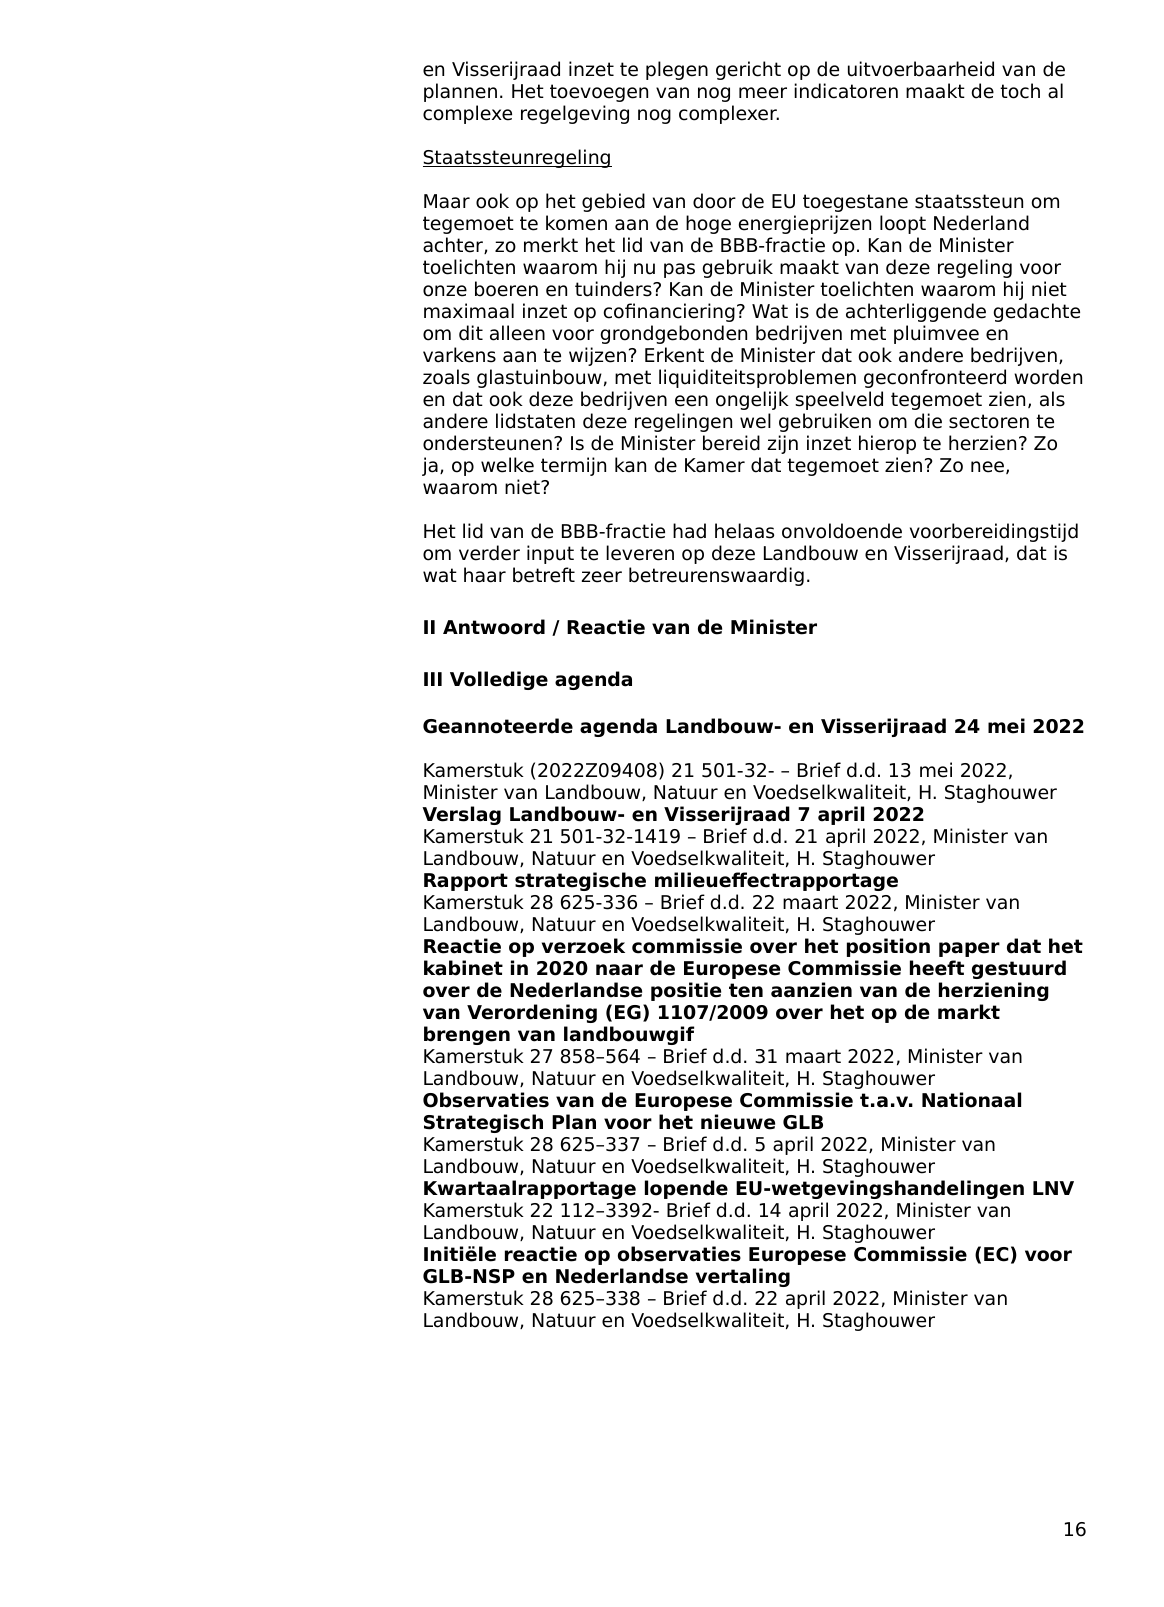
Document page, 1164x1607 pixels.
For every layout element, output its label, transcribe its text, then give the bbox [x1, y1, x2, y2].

subtitle Geannoteerde agenda Landbouw- en Visserijraad 24 mei 2022 [422, 716, 1087, 738]
subtitle Staatssteunregeling [422, 147, 1087, 169]
text Initiële reactie op observaties Europese Commissie (EC) voor GLB-NSP en Nederlandse vertaling [422, 1244, 1087, 1288]
text Kamerstuk (2022Z09408) 21 501-32- – Brief d.d. 13 mei 2022, Minister van Landbouw, Natuur en Voedselkwaliteit, H. Staghouwer [422, 760, 1087, 804]
text en Visserijraad inzet te plegen gericht op de uitvoerbaarheid van de plannen. Het toevoegen van nog meer indicatoren maakt de toch al complexe regelgeving nog complexer. [422, 59, 1087, 125]
text Observaties van de Europese Commissie t.a.v. Nationaal Strategisch Plan voor het nieuwe GLB [422, 1090, 1087, 1134]
text Kamerstuk 22 112–3392- Brief d.d. 14 april 2022, Minister van Landbouw, Natuur en Voedselkwaliteit, H. Staghouwer [422, 1200, 1087, 1244]
text Maar ook op het gebied van door de EU toegestane staatssteun om tegemoet te komen aan de hoge energieprijzen loopt Nederland achter, zo merkt het lid van de BBB-fractie op. Kan de Minister toelichten waarom hij nu pas gebruik maakt van deze regeling voor onze boeren en tuinders? Kan de Minister toelichten waarom hij niet maximaal inzet op cofinanciering? Wat is de achterliggende gedachte om dit alleen voor grondgebonden bedrijven met pluimvee en varkens aan te wijzen? Erkent de Minister dat ook andere bedrijven, zoals glastuinbouw, met liquiditeitsproblemen geconfronteerd worden en dat ook deze bedrijven een ongelijk speelveld tegemoet zien, als andere lidstaten deze regelingen wel gebruiken om die sectoren te ondersteunen? Is de Minister bereid zijn inzet hierop te herzien? Zo ja, op welke termijn kan de Kamer dat tegemoet zien? Zo nee, waarom niet? [422, 191, 1087, 499]
text Kamerstuk 21 501-32-1419 – Brief d.d. 21 april 2022, Minister van Landbouw, Natuur en Voedselkwaliteit, H. Staghouwer [422, 826, 1087, 870]
text Het lid van de BBB-fractie had helaas onvoldoende voorbereidingstijd om verder input te leveren op deze Landbouw en Visserijraad, dat is wat haar betreft zeer betreurenswaardig. [422, 521, 1087, 587]
text Rapport strategische milieueffectrapportage [422, 870, 1087, 892]
text Kwartaalrapportage lopende EU-wetgevingshandelingen LNV [422, 1178, 1087, 1200]
text Reactie op verzoek commissie over het position paper dat het kabinet in 2020 naar de Europese Commissie heeft gestuurd over de Nederlandse positie ten aanzien van de herziening van Verordening (EG) 1107/2009 over het op de markt brengen van landbouwgif [422, 936, 1087, 1046]
text Kamerstuk 27 858–564 – Brief d.d. 31 maart 2022, Minister van Landbouw, Natuur en Voedselkwaliteit, H. Staghouwer [422, 1046, 1087, 1090]
text Kamerstuk 28 625–338 – Brief d.d. 22 april 2022, Minister van Landbouw, Natuur en Voedselkwaliteit, H. Staghouwer [422, 1288, 1087, 1332]
subtitle III Volledige agenda [422, 669, 1087, 691]
subtitle II Antwoord / Reactie van de Minister [422, 617, 1087, 639]
text Kamerstuk 28 625–337 – Brief d.d. 5 april 2022, Minister van Landbouw, Natuur en Voedselkwaliteit, H. Staghouwer [422, 1134, 1087, 1178]
text Kamerstuk 28 625-336 – Brief d.d. 22 maart 2022, Minister van Landbouw, Natuur en Voedselkwaliteit, H. Staghouwer [422, 892, 1087, 936]
text Verslag Landbouw- en Visserijraad 7 april 2022 [422, 804, 1087, 826]
